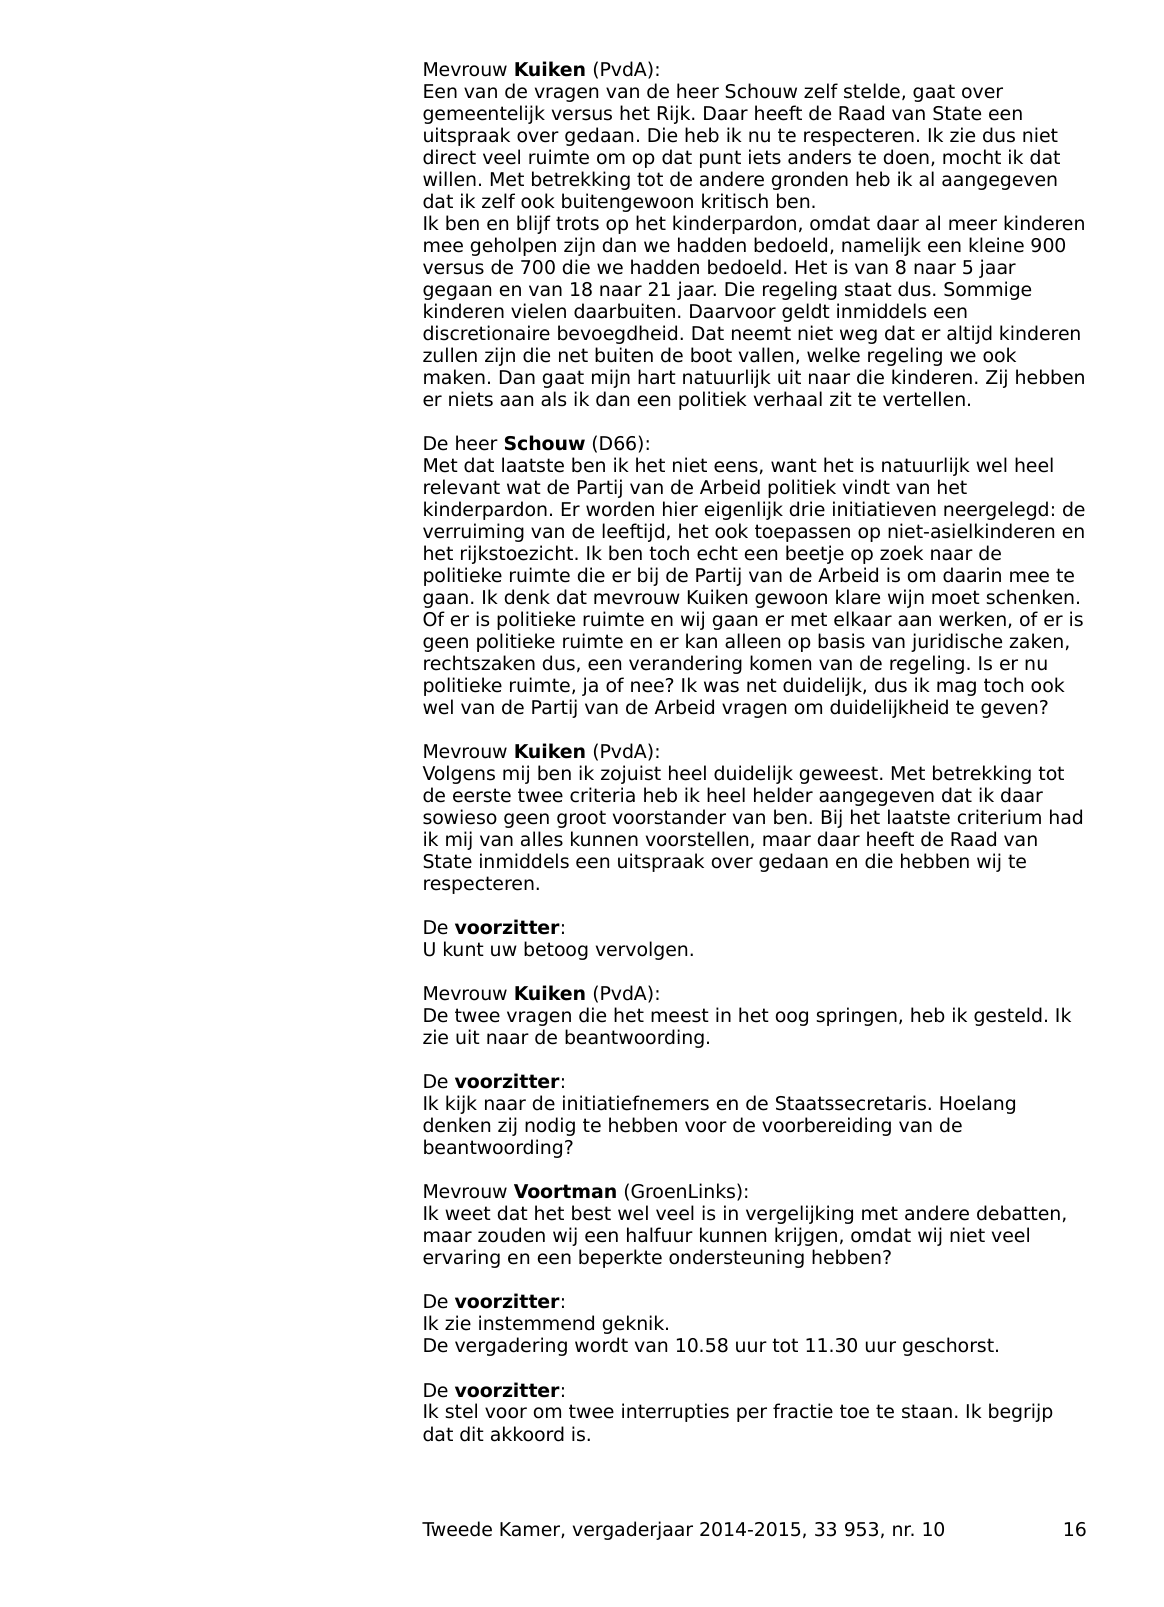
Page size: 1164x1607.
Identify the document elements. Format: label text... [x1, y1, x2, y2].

text Mevrouw Kuiken (PvdA): [422, 983, 1087, 1005]
text Ik stel voor om twee interrupties per fractie toe te staan. Ik begrijp dat dit akkoord is. [422, 1401, 1087, 1445]
text De voorzitter: [422, 1071, 1087, 1093]
text Volgens mij ben ik zojuist heel duidelijk geweest. Met betrekking tot de eerste twee criteria heb ik heel helder aangegeven dat ik daar sowieso geen groot voorstander van ben. Bij het laatste criterium had ik mij van alles kunnen voorstellen, maar daar heeft de Raad van State inmiddels een uitspraak over gedaan en die hebben wij te respecteren. [422, 763, 1087, 895]
text De voorzitter: [422, 1291, 1087, 1313]
text De voorzitter: [422, 917, 1087, 939]
text U kunt uw betoog vervolgen. [422, 939, 1087, 961]
text Een van de vragen van de heer Schouw zelf stelde, gaat over gemeentelijk versus het Rijk. Daar heeft de Raad van State een uitspraak over gedaan. Die heb ik nu te respecteren. Ik zie dus niet direct veel ruimte om op dat punt iets anders te doen, mocht ik dat willen. Met betrekking tot de andere gronden heb ik al aangegeven dat ik zelf ook buitengewoon kritisch ben. [422, 81, 1087, 213]
text Ik kijk naar de initiatiefnemers en de Staatssecretaris. Hoelang denken zij nodig te hebben voor de voorbereiding van de beantwoording? [422, 1093, 1087, 1159]
text Met dat laatste ben ik het niet eens, want het is natuurlijk wel heel relevant wat de Partij van de Arbeid politiek vindt van het kinderpardon. Er worden hier eigenlijk drie initiatieven neergelegd: de verruiming van de leeftijd, het ook toepassen op niet-asielkinderen en het rijkstoezicht. Ik ben toch echt een beetje op zoek naar de politieke ruimte die er bij de Partij van de Arbeid is om daarin mee te gaan. Ik denk dat mevrouw Kuiken gewoon klare wijn moet schenken. Of er is politieke ruimte en wij gaan er met elkaar aan werken, of er is geen politieke ruimte en er kan alleen op basis van juridische zaken, rechtszaken dus, een verandering komen van de regeling. Is er nu politieke ruimte, ja of nee? Ik was net duidelijk, dus ik mag toch ook wel van de Partij van de Arbeid vragen om duidelijkheid te geven? [422, 455, 1087, 719]
text De twee vragen die het meest in het oog springen, heb ik gesteld. Ik zie uit naar de beantwoording. [422, 1005, 1087, 1049]
text Ik weet dat het best wel veel is in vergelijking met andere debatten, maar zouden wij een halfuur kunnen krijgen, omdat wij niet veel ervaring en een beperkte ondersteuning hebben? [422, 1203, 1087, 1269]
text Mevrouw Kuiken (PvdA): [422, 59, 1087, 81]
text De vergadering wordt van 10.58 uur tot 11.30 uur geschorst. [422, 1335, 1087, 1357]
text Ik zie instemmend geknik. [422, 1313, 1087, 1335]
text Ik ben en blijf trots op het kinderpardon, omdat daar al meer kinderen mee geholpen zijn dan we hadden bedoeld, namelijk een kleine 900 versus de 700 die we hadden bedoeld. Het is van 8 naar 5 jaar gegaan en van 18 naar 21 jaar. Die regeling staat dus. Sommige kinderen vielen daarbuiten. Daarvoor geldt inmiddels een discretionaire bevoegdheid. Dat neemt niet weg dat er altijd kinderen zullen zijn die net buiten de boot vallen, welke regeling we ook maken. Dan gaat mijn hart natuurlijk uit naar die kinderen. Zij hebben er niets aan als ik dan een politiek verhaal zit te vertellen. [422, 213, 1087, 411]
text De heer Schouw (D66): [422, 433, 1087, 455]
text Mevrouw Kuiken (PvdA): [422, 741, 1087, 763]
text De voorzitter: [422, 1379, 1087, 1401]
text Mevrouw Voortman (GroenLinks): [422, 1181, 1087, 1203]
